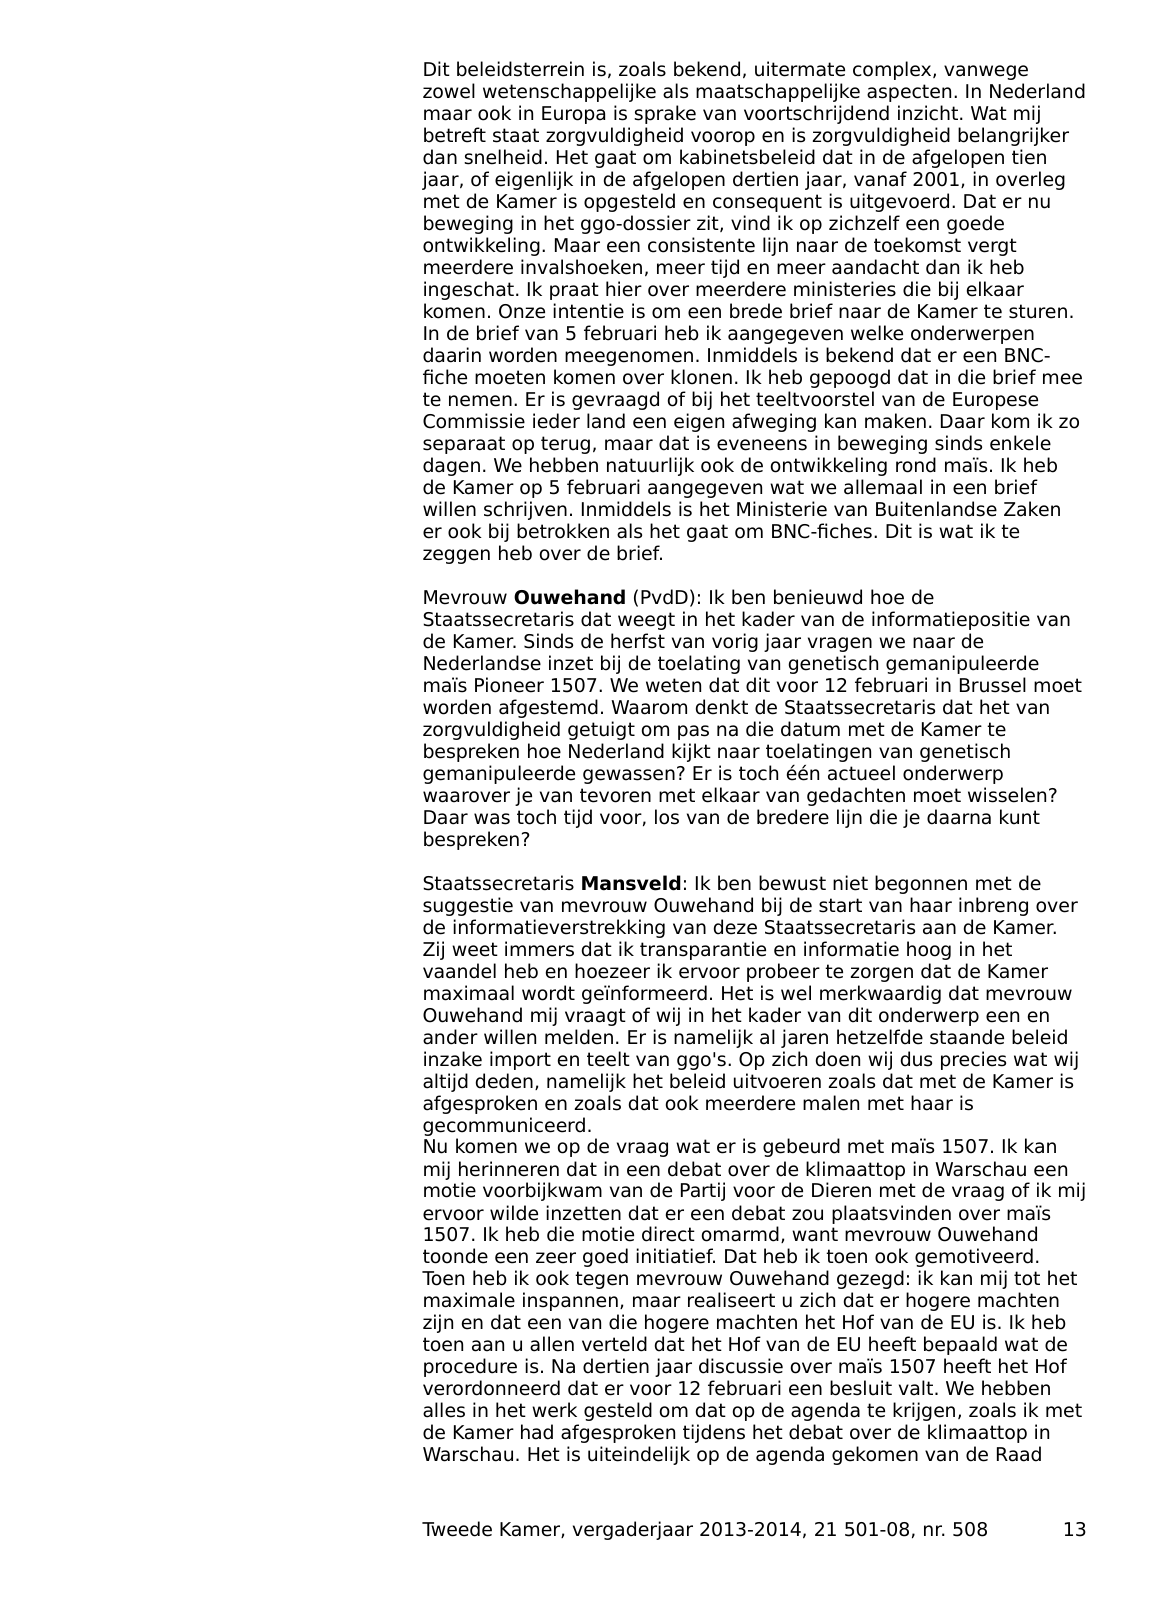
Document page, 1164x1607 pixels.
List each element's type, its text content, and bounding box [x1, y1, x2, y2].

text Dit beleidsterrein is, zoals bekend, uitermate complex, vanwege zowel wetenschappelijke als maatschappelijke aspecten. In Nederland maar ook in Europa is sprake van voortschrijdend inzicht. Wat mij betreft staat zorgvuldigheid voorop en is zorgvuldigheid belangrijker dan snelheid. Het gaat om kabinetsbeleid dat in de afgelopen tien jaar, of eigenlijk in de afgelopen dertien jaar, vanaf 2001, in overleg met de Kamer is opgesteld en consequent is uitgevoerd. Dat er nu beweging in het ggo-dossier zit, vind ik op zichzelf een goede ontwikkeling. Maar een consistente lijn naar de toekomst vergt meerdere invalshoeken, meer tijd en meer aandacht dan ik heb ingeschat. Ik praat hier over meerdere ministeries die bij elkaar komen. Onze intentie is om een brede brief naar de Kamer te sturen. In de brief van 5 februari heb ik aangegeven welke onderwerpen daarin worden meegenomen. Inmiddels is bekend dat er een BNC-fiche moeten komen over klonen. Ik heb gepoogd dat in die brief mee te nemen. Er is gevraagd of bij het teeltvoorstel van de Europese Commissie ieder land een eigen afweging kan maken. Daar kom ik zo separaat op terug, maar dat is eveneens in beweging sinds enkele dagen. We hebben natuurlijk ook de ontwikkeling rond maïs. Ik heb de Kamer op 5 februari aangegeven wat we allemaal in een brief willen schrijven. Inmiddels is het Ministerie van Buitenlandse Zaken er ook bij betrokken als het gaat om BNC-fiches. Dit is wat ik te zeggen heb over de brief. [422, 59, 1087, 564]
text Nu komen we op de vraag wat er is gebeurd met maïs 1507. Ik kan mij herinneren dat in een debat over de klimaattop in Warschau een motie voorbijkwam van de Partij voor de Dieren met de vraag of ik mij ervoor wilde inzetten dat er een debat zou plaatsvinden over maïs 1507. Ik heb die motie direct omarmd, want mevrouw Ouwehand toonde een zeer goed initiatief. Dat heb ik toen ook gemotiveerd. Toen heb ik ook tegen mevrouw Ouwehand gezegd: ik kan mij tot het maximale inspannen, maar realiseert u zich dat er hogere machten zijn en dat een van die hogere machten het Hof van de EU is. Ik heb toen aan u allen verteld dat het Hof van de EU heeft bepaald wat de procedure is. Na dertien jaar discussie over maïs 1507 heeft het Hof verordonneerd dat er voor 12 februari een besluit valt. We hebben alles in het werk gesteld om dat op de agenda te krijgen, zoals ik met de Kamer had afgesproken tijdens het debat over de klimaattop in Warschau. Het is uiteindelijk op de agenda gekomen van de Raad [422, 1136, 1087, 1466]
text Mevrouw Ouwehand (PvdD): Ik ben benieuwd hoe de Staatssecretaris dat weegt in het kader van de informatiepositie van de Kamer. Sinds de herfst van vorig jaar vragen we naar de Nederlandse inzet bij de toelating van genetisch gemanipuleerde maïs Pioneer 1507. We weten dat dit voor 12 februari in Brussel moet worden afgestemd. Waarom denkt de Staatssecretaris dat het van zorgvuldigheid getuigt om pas na die datum met de Kamer te bespreken hoe Nederland kijkt naar toelatingen van genetisch gemanipuleerde gewassen? Er is toch één actueel onderwerp waarover je van tevoren met elkaar van gedachten moet wisselen? Daar was toch tijd voor, los van de bredere lijn die je daarna kunt bespreken? [422, 587, 1087, 851]
text Staatssecretaris Mansveld: Ik ben bewust niet begonnen met de suggestie van mevrouw Ouwehand bij de start van haar inbreng over de informatieverstrekking van deze Staatssecretaris aan de Kamer. Zij weet immers dat ik transparantie en informatie hoog in het vaandel heb en hoezeer ik ervoor probeer te zorgen dat de Kamer maximaal wordt geïnformeerd. Het is wel merkwaardig dat mevrouw Ouwehand mij vraagt of wij in het kader van dit onderwerp een en ander willen melden. Er is namelijk al jaren hetzelfde staande beleid inzake import en teelt van ggo's. Op zich doen wij dus precies wat wij altijd deden, namelijk het beleid uitvoeren zoals dat met de Kamer is afgesproken en zoals dat ook meerdere malen met haar is gecommuniceerd. [422, 873, 1087, 1136]
